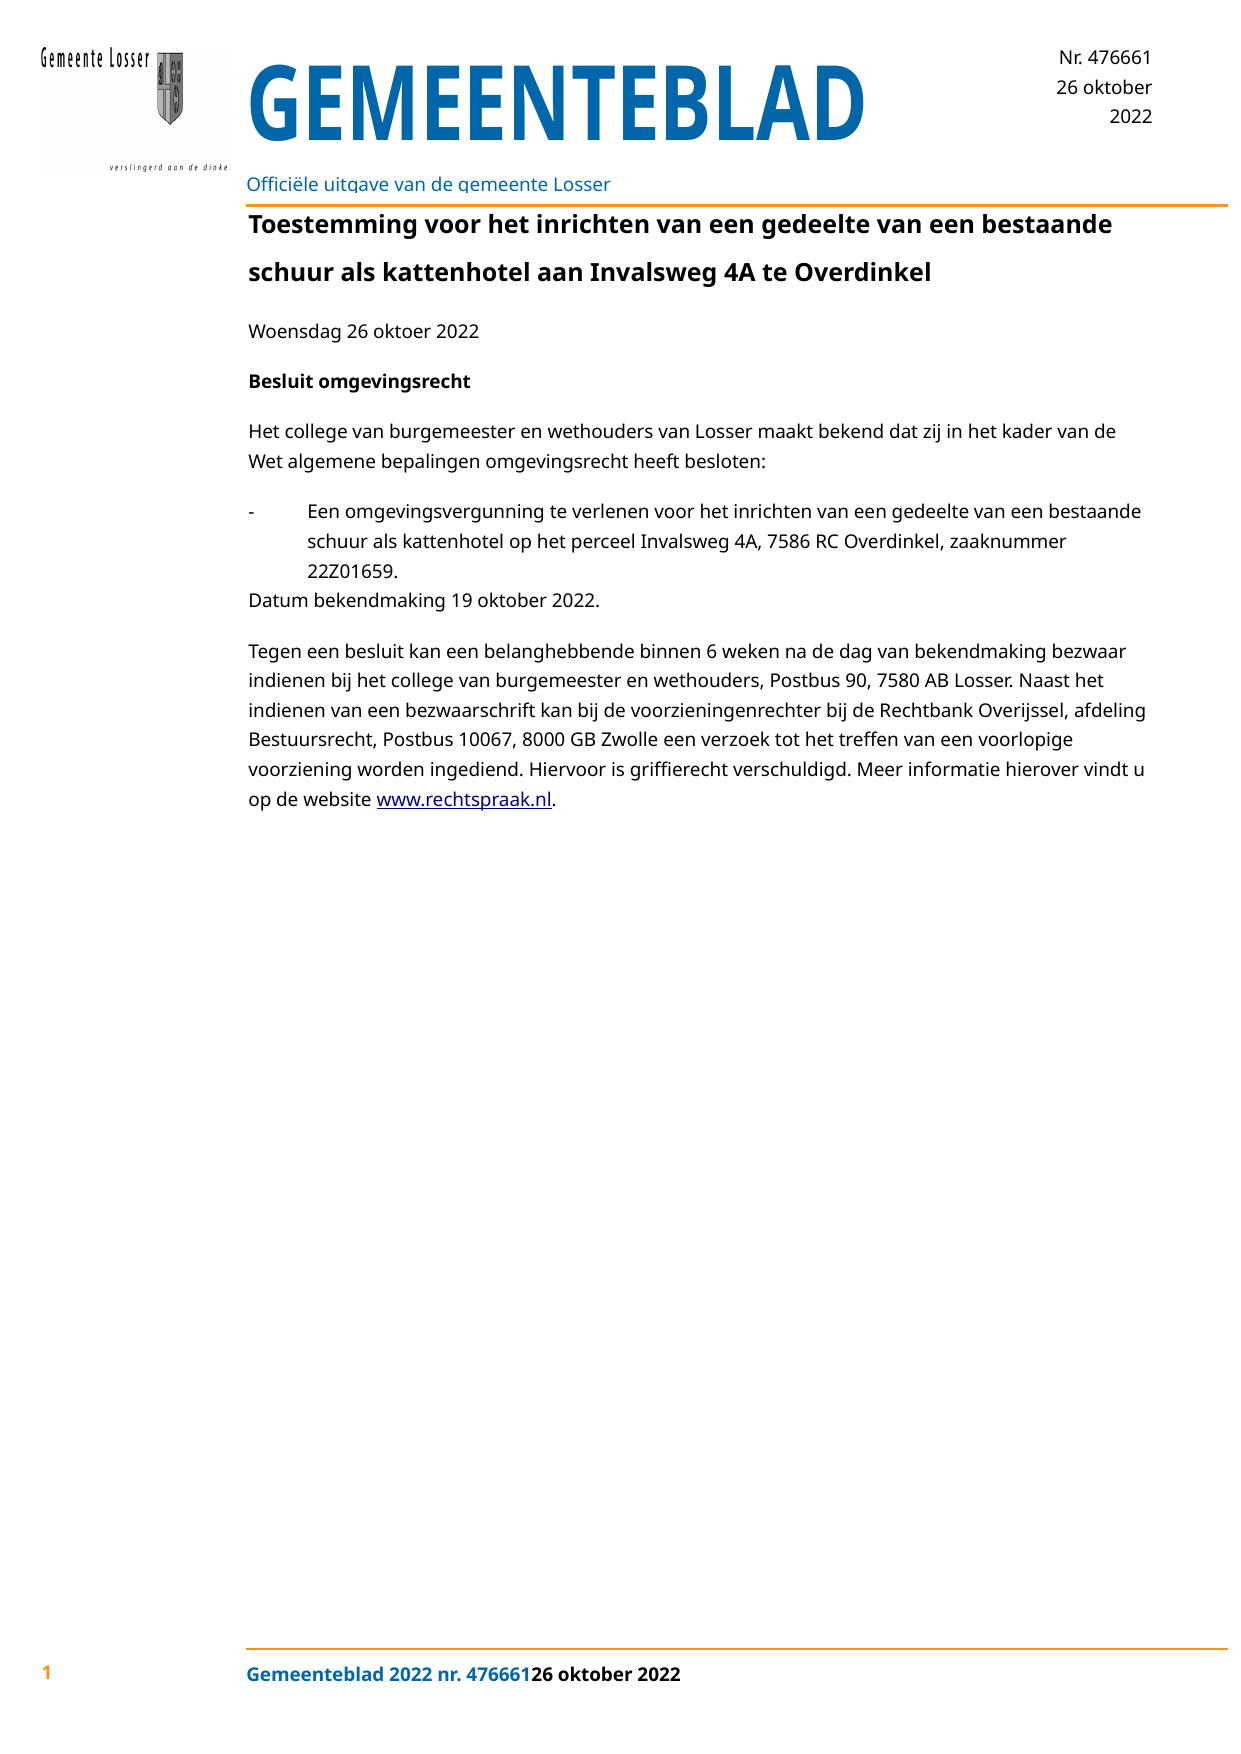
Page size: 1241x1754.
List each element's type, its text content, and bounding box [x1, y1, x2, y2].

text Datum bekendmaking 19 oktober 2022. [248, 587, 1152, 613]
text Besluit omgevingsrecht [248, 368, 1152, 394]
text Tegen een besluit kan een belanghebbende binnen 6 weken na de dag van bekendmaking bezwaar indienen bij het college van burgemeester en wethouders, Postbus 90, 7580 AB Losser. Naast het indienen van een bezwaarschrift kan bij de voorzieningenrechter bij de Rechtbank Overijssel, afdeling Bestuursrecht, Postbus 10067, 8000 GB Zwolle een verzoek tot het treffen van een voorlopige voorziening worden ingediend. Hiervoor is griffierecht verschuldigd. Meer informatie hierover vindt u op de website www.rechtspraak.nl. [248, 638, 1152, 812]
list Een omgevingsvergunning te verlenen voor het inrichten van een gedeelte van een bestaande schuur als kattenhotel op het perceel Invalsweg 4A, 7586 RC Overdinkel, zaaknummer 22Z01659. [248, 499, 1152, 584]
text Woensdag 26 oktoer 2022 [248, 318, 1152, 344]
text Het college van burgemeester en wethouders van Losser maakt bekend dat zij in het kader van de Wet algemene bepalingen omgevingsrecht heeft besloten: [248, 419, 1152, 474]
picture [41, 47, 231, 172]
text Toestemming voor het inrichten van een gedeelte van een bestaande schuur als kattenhotel aan Invalsweg 4A te Overdinkel [248, 207, 1152, 288]
